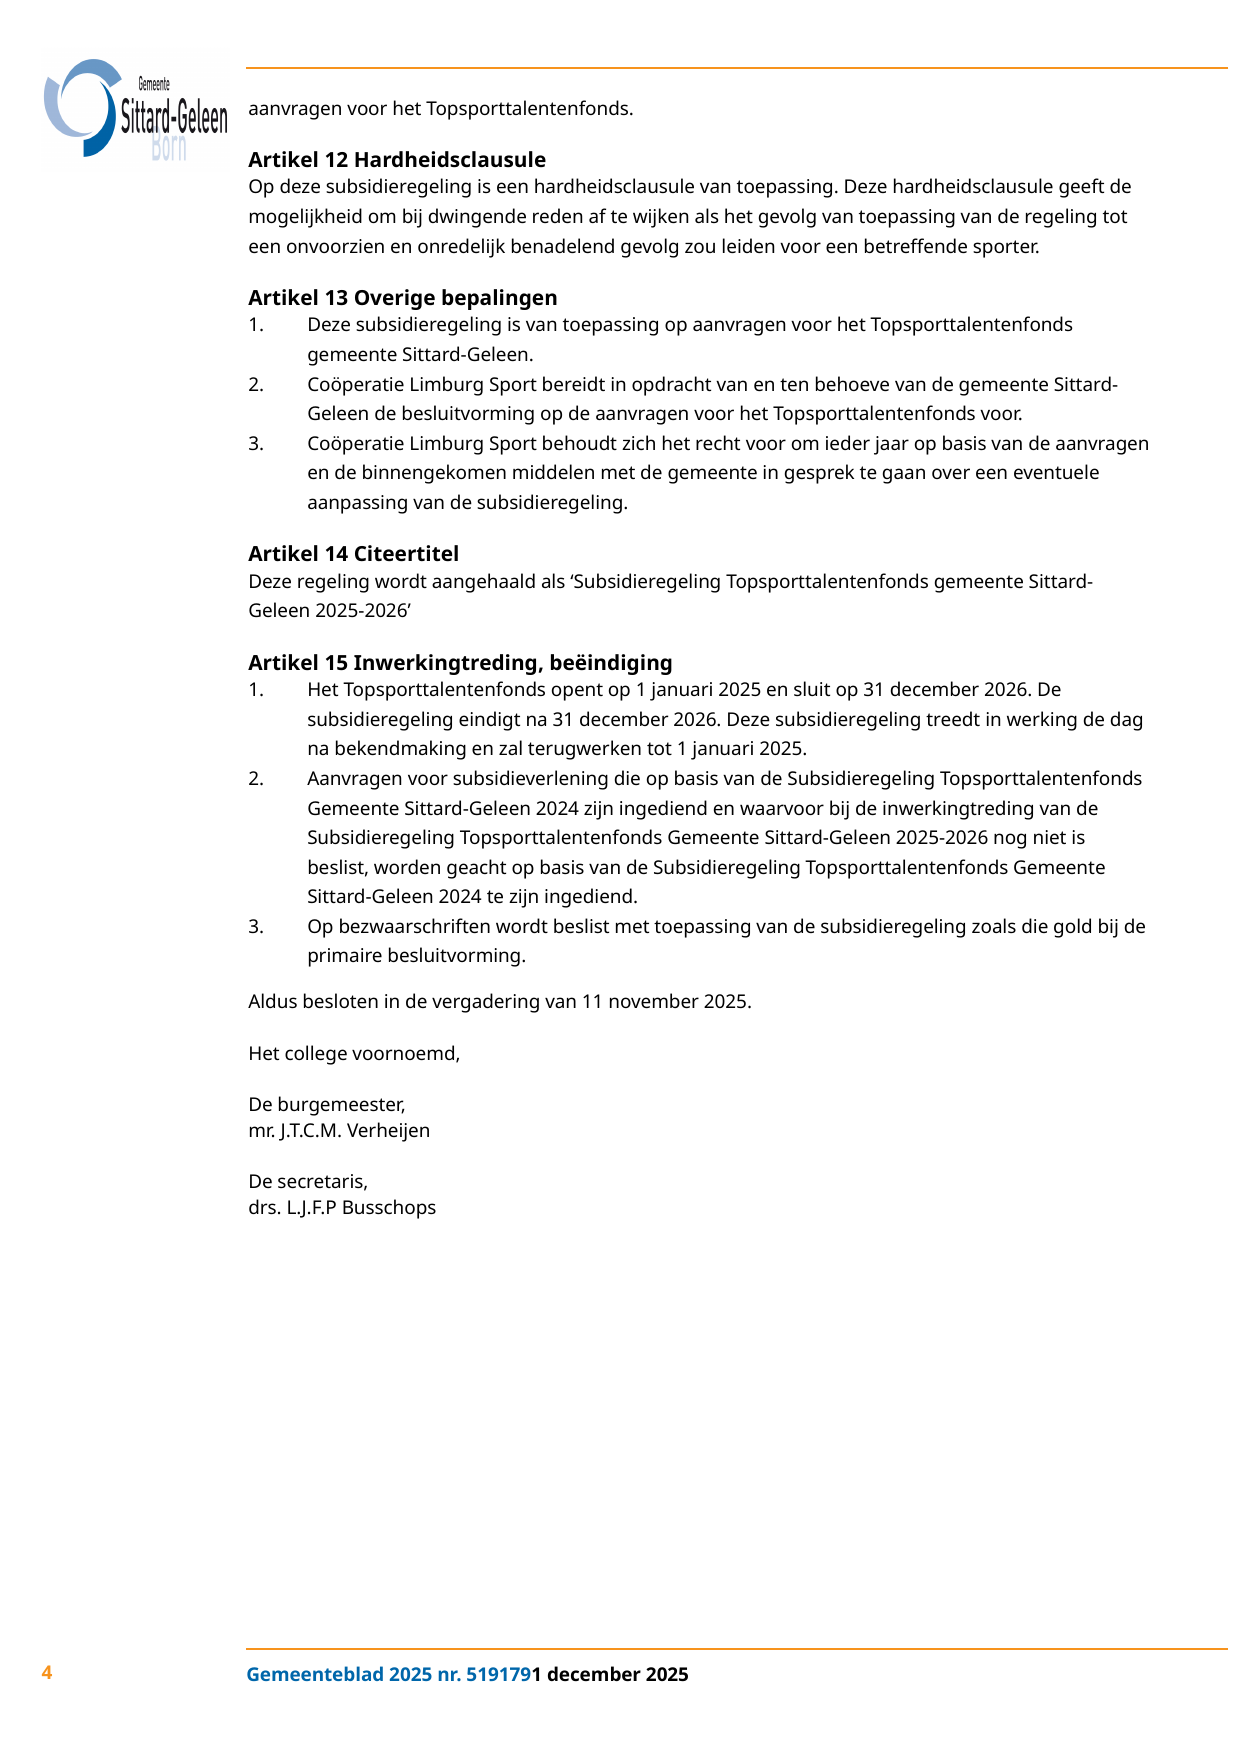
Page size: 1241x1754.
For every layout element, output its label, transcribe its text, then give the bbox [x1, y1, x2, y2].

text Deze regeling wordt aangehaald als ‘Subsidieregeling Topsporttalentenfonds gemeente Sittard-Geleen 2025-2026’ [248, 568, 1152, 623]
text Op deze subsidieregeling is een hardheidsclausule van toepassing. Deze hardheidsclausule geeft de mogelijkheid om bij dwingende reden af te wijken als het gevolg van toepassing van de regeling tot een onvoorzien en onredelijk benadelend gevolg zou leiden voor een betreffende sporter. [248, 174, 1152, 258]
text De burgemeester, [248, 1091, 1152, 1117]
text aanvragen voor het Topsporttalentenfonds. [248, 95, 1152, 121]
text De secretaris, [248, 1168, 1152, 1194]
list Deze subsidieregeling is van toepassing op aanvragen voor het Topsporttalentenfonds gemeente Sittard-Geleen. [248, 312, 1152, 367]
list Aanvragen voor subsidieverlening die op basis van de Subsidieregeling Topsporttalentenfonds Gemeente Sittard-Geleen 2024 zijn ingediend en waarvoor bij de inwerkingtreding van de Subsidieregeling Topsporttalentenfonds Gemeente Sittard-Geleen 2025-2026 nog niet is beslist, worden geacht op basis van de Subsidieregeling Topsporttalentenfonds Gemeente Sittard-Geleen 2024 te zijn ingediend. [248, 765, 1152, 909]
text Artikel 13 Overige bepalingen [248, 283, 1152, 312]
text drs. L.J.F.P Busschops [248, 1194, 1152, 1220]
list Op bezwaarschriften wordt beslist met toepassing van de subsidieregeling zoals die gold bij de primaire besluitvorming. [248, 913, 1152, 968]
text mr. J.T.C.M. Verheijen [248, 1117, 1152, 1143]
text Artikel 12 Hardheidsclausule [248, 145, 1152, 174]
text Aldus besloten in de vergadering van 11 november 2025. [248, 988, 1152, 1014]
list Het Topsporttalentenfonds opent op 1 januari 2025 en sluit op 31 december 2026. De subsidieregeling eindigt na 31 december 2026. Deze subsidieregeling treedt in werking de dag na bekendmaking en zal terugwerken tot 1 januari 2025. [248, 676, 1152, 761]
text Artikel 14 Citeertitel [248, 539, 1152, 568]
picture [41, 47, 231, 172]
text Artikel 15 Inwerkingtreding, beëindiging [248, 648, 1152, 676]
text Het college voornoemd, [248, 1040, 1152, 1066]
list Coöperatie Limburg Sport behoudt zich het recht voor om ieder jaar op basis van de aanvragen en de binnengekomen middelen met de gemeente in gesprek te gaan over een eventuele aanpassing van de subsidieregeling. [248, 430, 1152, 515]
list Coöperatie Limburg Sport bereidt in opdracht van en ten behoeve van de gemeente Sittard-Geleen de besluitvorming op de aanvragen voor het Topsporttalentenfonds voor. [248, 371, 1152, 426]
